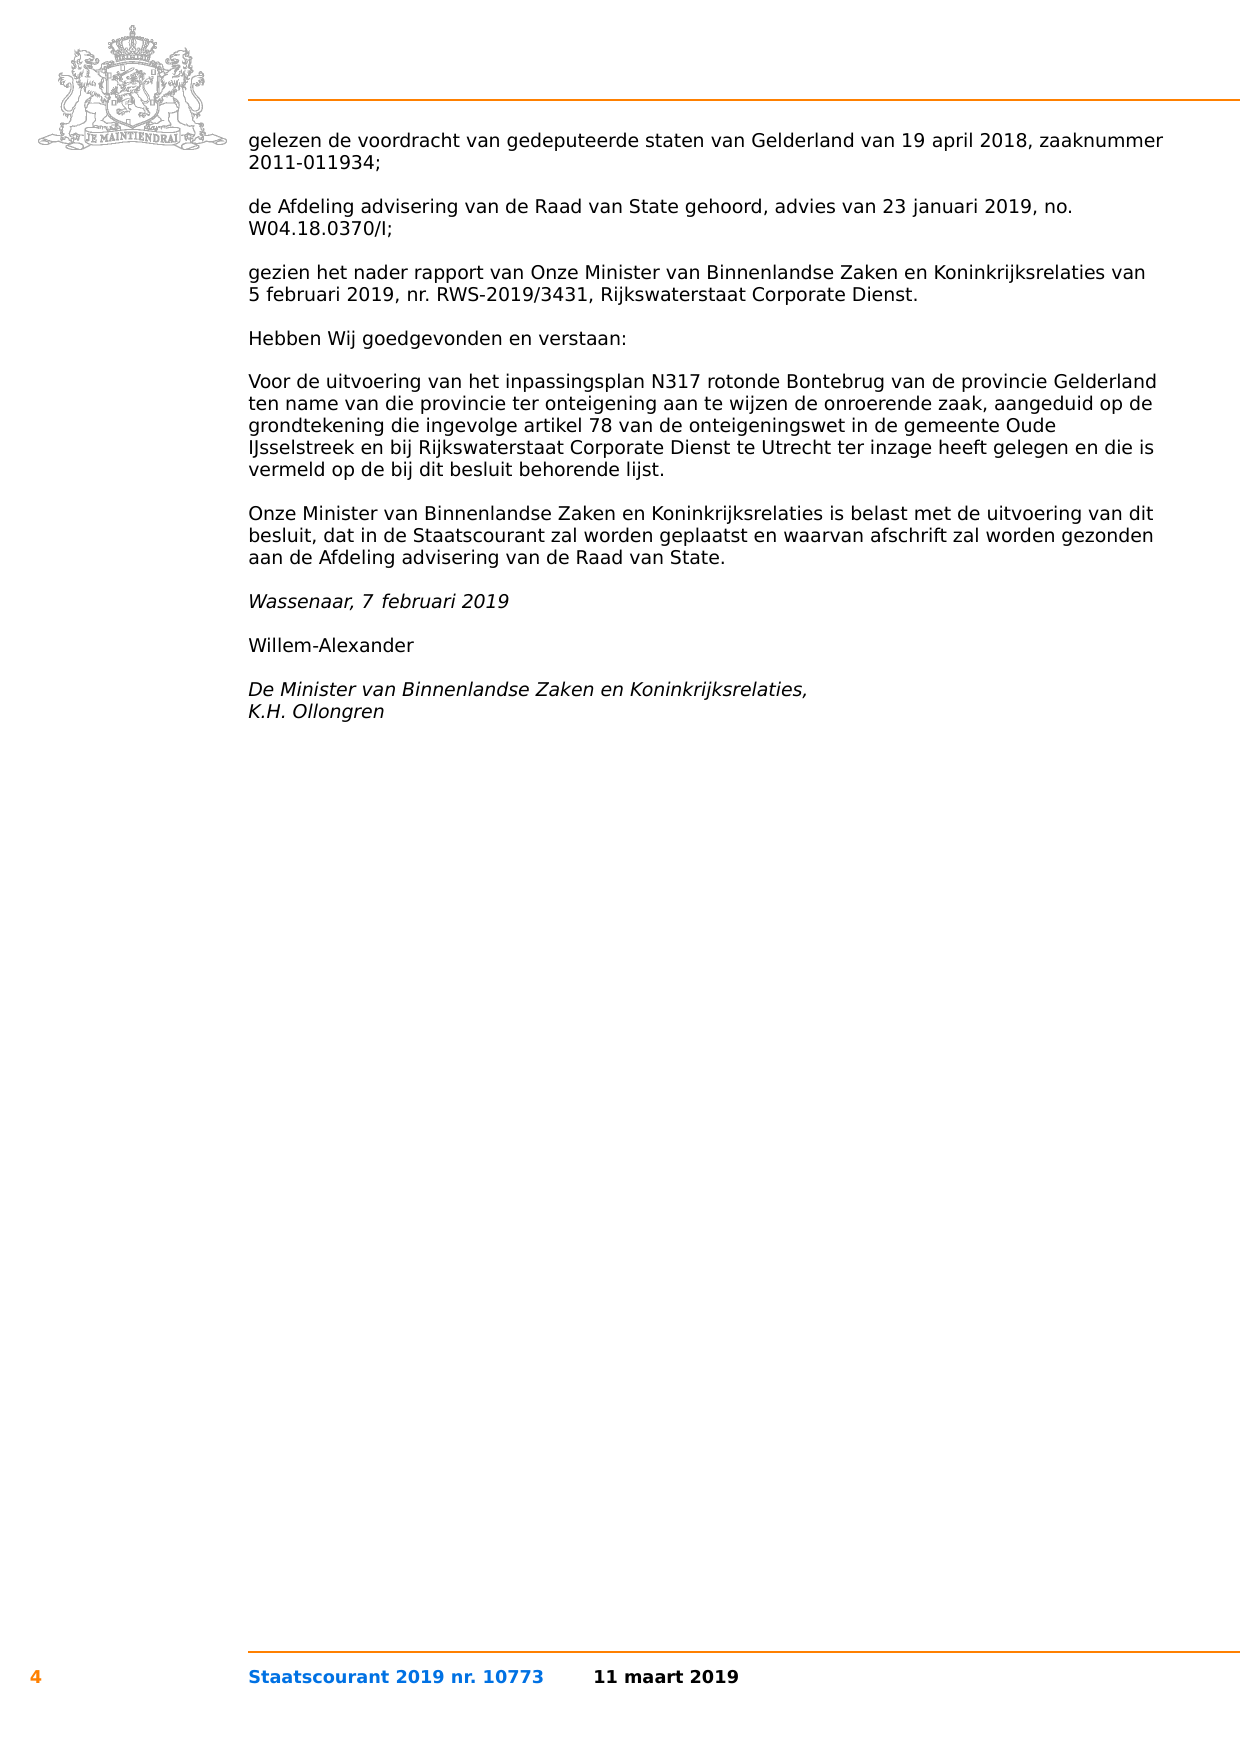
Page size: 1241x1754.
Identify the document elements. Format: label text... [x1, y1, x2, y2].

text Hebben Wij goedgevonden en verstaan: [248, 327, 1163, 349]
picture [38, 25, 227, 150]
text Wassenaar, 7 februari 2019 [248, 591, 1163, 613]
text de Afdeling advisering van de Raad van State gehoord, advies van 23 januari 2019, no. W04.18.0370/I; [248, 196, 1163, 240]
text Voor de uitvoering van het inpassingsplan N317 rotonde Bontebrug van de provincie Gelderland ten name van die provincie ter onteigening aan te wijzen de onroerende zaak, aangeduid op de grondtekening die ingevolge artikel 78 van de onteigeningswet in de gemeente Oude IJsselstreek en bij Rijkswaterstaat Corporate Dienst te Utrecht ter inzage heeft gelegen en die is vermeld op de bij dit besluit behorende lijst. [248, 371, 1163, 481]
text gezien het nader rapport van Onze Minister van Binnenlandse Zaken en Koninkrijksrelaties van 5 februari 2019, nr. RWS-2019/3431, Rijkswaterstaat Corporate Dienst. [248, 262, 1163, 306]
text Willem-Alexander [248, 635, 1163, 657]
text gelezen de voordracht van gedeputeerde staten van Gelderland van 19 april 2018, zaaknummer 2011-011934; [248, 130, 1163, 174]
text De Minister van Binnenlandse Zaken en Koninkrijksrelaties, K.H. Ollongren [248, 678, 1163, 722]
text Onze Minister van Binnenlandse Zaken en Koninkrijksrelaties is belast met de uitvoering van dit besluit, dat in de Staatscourant zal worden geplaatst en waarvan afschrift zal worden gezonden aan de Afdeling advisering van de Raad van State. [248, 503, 1163, 569]
